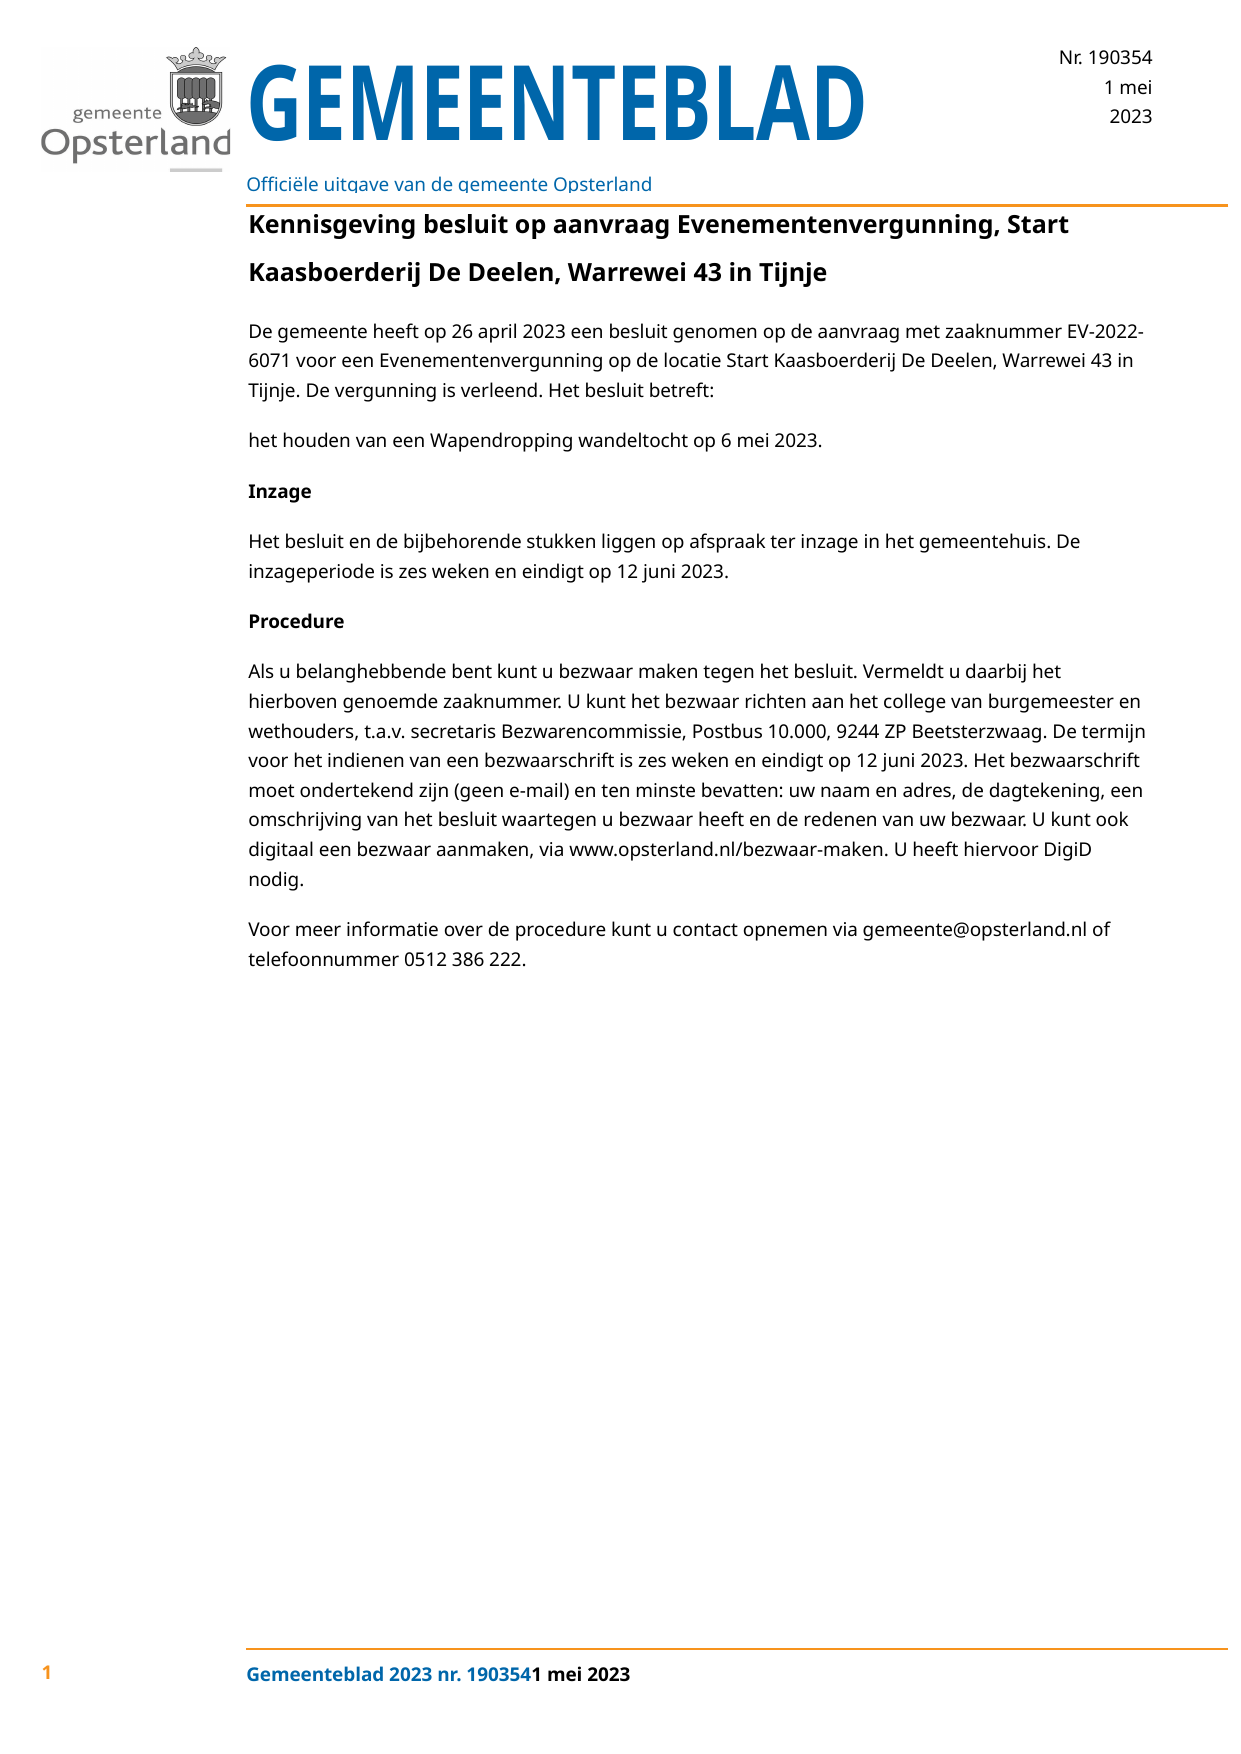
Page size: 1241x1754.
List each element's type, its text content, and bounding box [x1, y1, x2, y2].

text Voor meer informatie over de procedure kunt u contact opnemen via gemeente@opsterland.nl of telefoonnummer 0512 386 222. [248, 916, 1152, 972]
text Als u belanghebbende bent kunt u bezwaar maken tegen het besluit. Vermeldt u daarbij het hierboven genoemde zaaknummer. U kunt het bezwaar richten aan het college van burgemeester en wethouders, t.a.v. secretaris Bezwarencommissie, Postbus 10.000, 9244 ZP Beetsterzwaag. De termijn voor het indienen van een bezwaarschrift is zes weken en eindigt op 12 juni 2023. Het bezwaarschrift moet ondertekend zijn (geen e-mail) en ten minste bevatten: uw naam en adres, de dagtekening, een omschrijving van het besluit waartegen u bezwaar heeft en de redenen van uw bezwaar. U kunt ook digitaal een bezwaar aanmaken, via www.opsterland.nl/bezwaar-maken. U heeft hiervoor DigiD nodig. [248, 659, 1152, 892]
text het houden van een Wapendropping wandeltocht op 6 mei 2023. [248, 427, 1152, 453]
picture [41, 47, 231, 172]
text Inzage [248, 478, 1152, 504]
text De gemeente heeft op 26 april 2023 een besluit genomen op de aanvraag met zaaknummer EV-2022-6071 voor een Evenementenvergunning op de locatie Start Kaasboerderij De Deelen, Warrewei 43 in Tijnje. De vergunning is verleend. Het besluit betreft: [248, 318, 1152, 403]
text Procedure [248, 608, 1152, 634]
text Het besluit en de bijbehorende stukken liggen op afspraak ter inzage in het gemeentehuis. De inzageperiode is zes weken en eindigt op 12 juni 2023. [248, 528, 1152, 584]
text Kennisgeving besluit op aanvraag Evenementenvergunning, Start Kaasboerderij De Deelen, Warrewei 43 in Tijnje [248, 207, 1152, 288]
